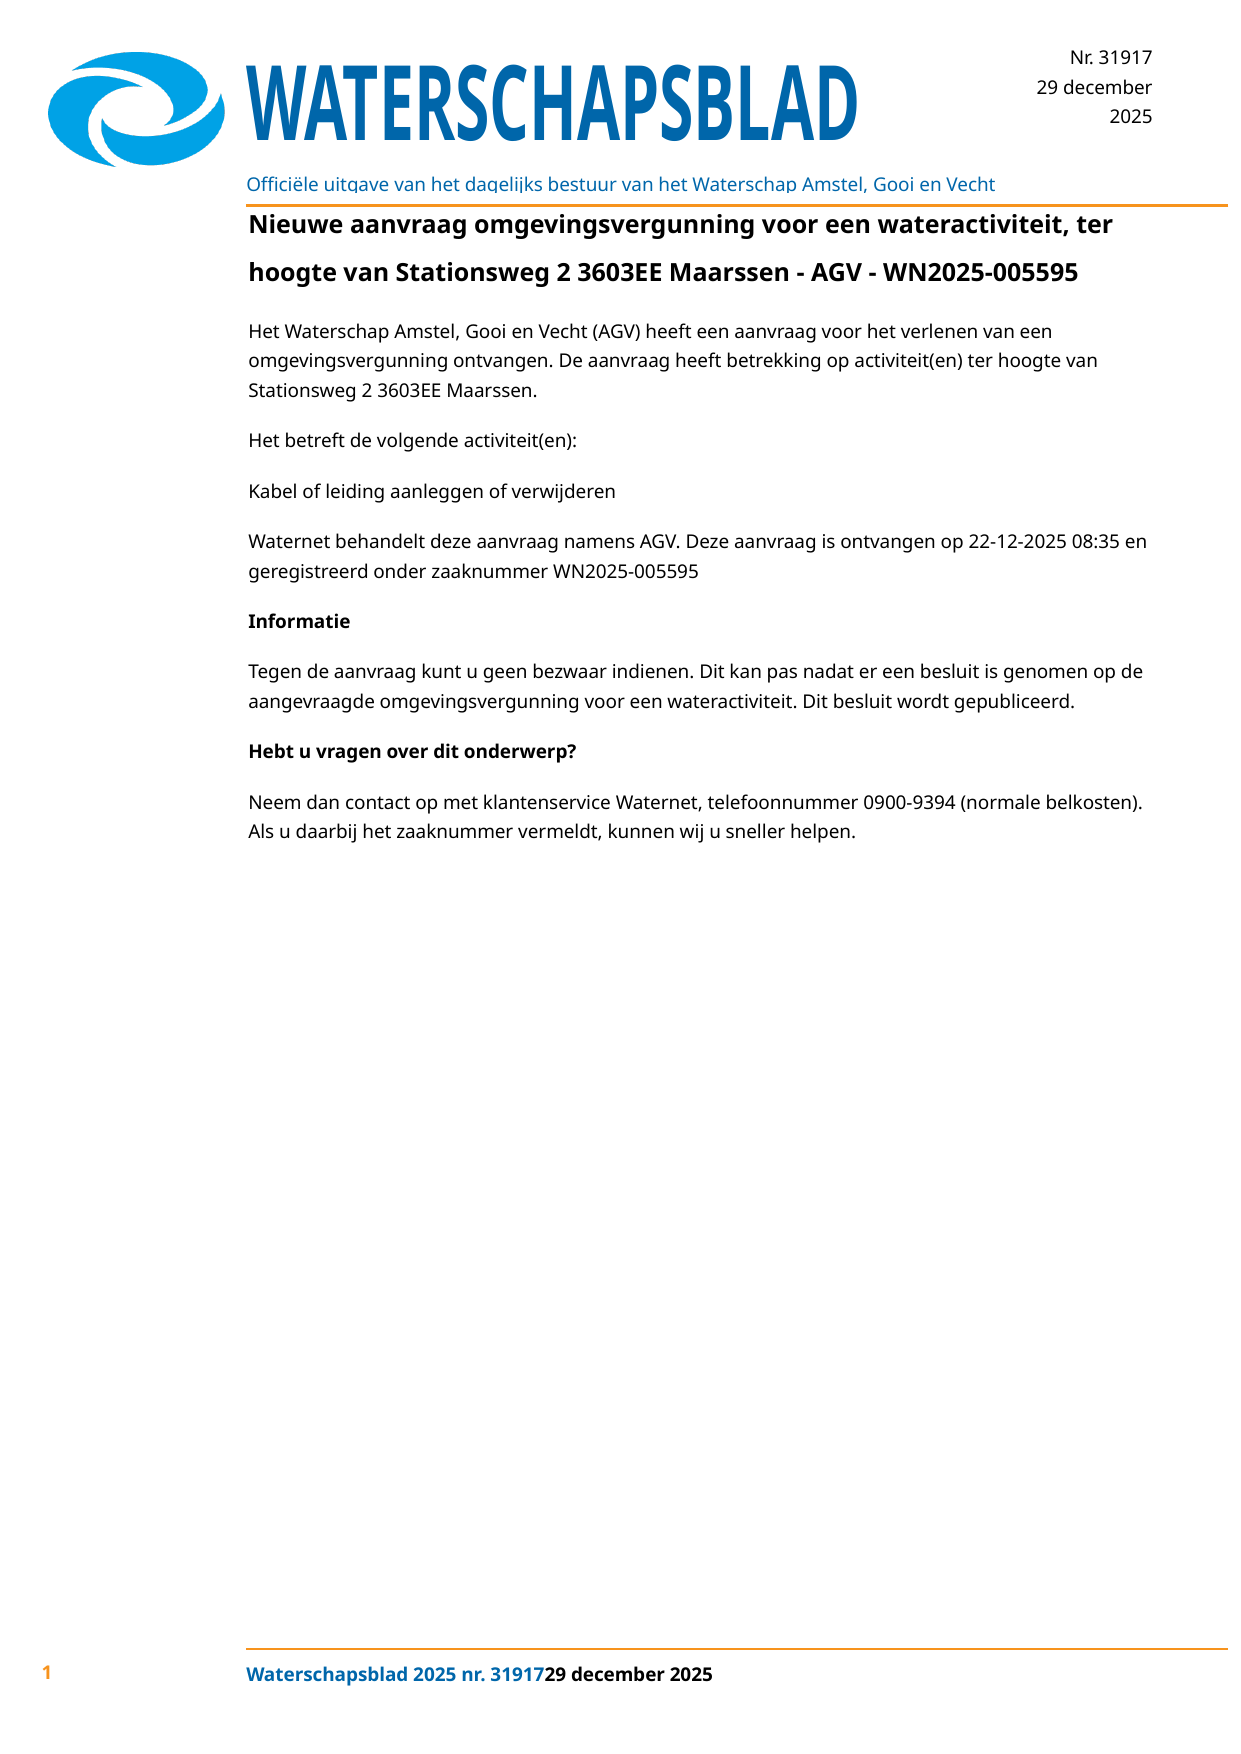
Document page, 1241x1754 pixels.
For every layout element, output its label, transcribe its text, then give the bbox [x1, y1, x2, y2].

text Waternet behandelt deze aanvraag namens AGV. Deze aanvraag is ontvangen op 22-12-2025 08:35 en geregistreerd onder zaaknummer WN2025-005595 [248, 528, 1152, 584]
text Informatie [248, 608, 1152, 634]
picture [41, 47, 231, 172]
text Nieuwe aanvraag omgevingsvergunning voor een wateractiviteit, ter hoogte van Stationsweg 2 3603EE Maarssen - AGV - WN2025-005595 [248, 207, 1152, 288]
text Hebt u vragen over dit onderwerp? [248, 739, 1152, 764]
text Tegen de aanvraag kunt u geen bezwaar indienen. Dit kan pas nadat er een besluit is genomen op de aangevraagde omgevingsvergunning voor een wateractiviteit. Dit besluit wordt gepubliceerd. [248, 659, 1152, 714]
text Kabel of leiding aanleggen of verwijderen [248, 478, 1152, 504]
text Het betreft de volgende activiteit(en): [248, 427, 1152, 453]
text Het Waterschap Amstel, Gooi en Vecht (AGV) heeft een aanvraag voor het verlenen van een omgevingsvergunning ontvangen. De aanvraag heeft betrekking op activiteit(en) ter hoogte van Stationsweg 2 3603EE Maarssen. [248, 318, 1152, 403]
text Neem dan contact op met klantenservice Waternet, telefoonnummer 0900-9394 (normale belkosten). Als u daarbij het zaaknummer vermeldt, kunnen wij u sneller helpen. [248, 789, 1152, 844]
